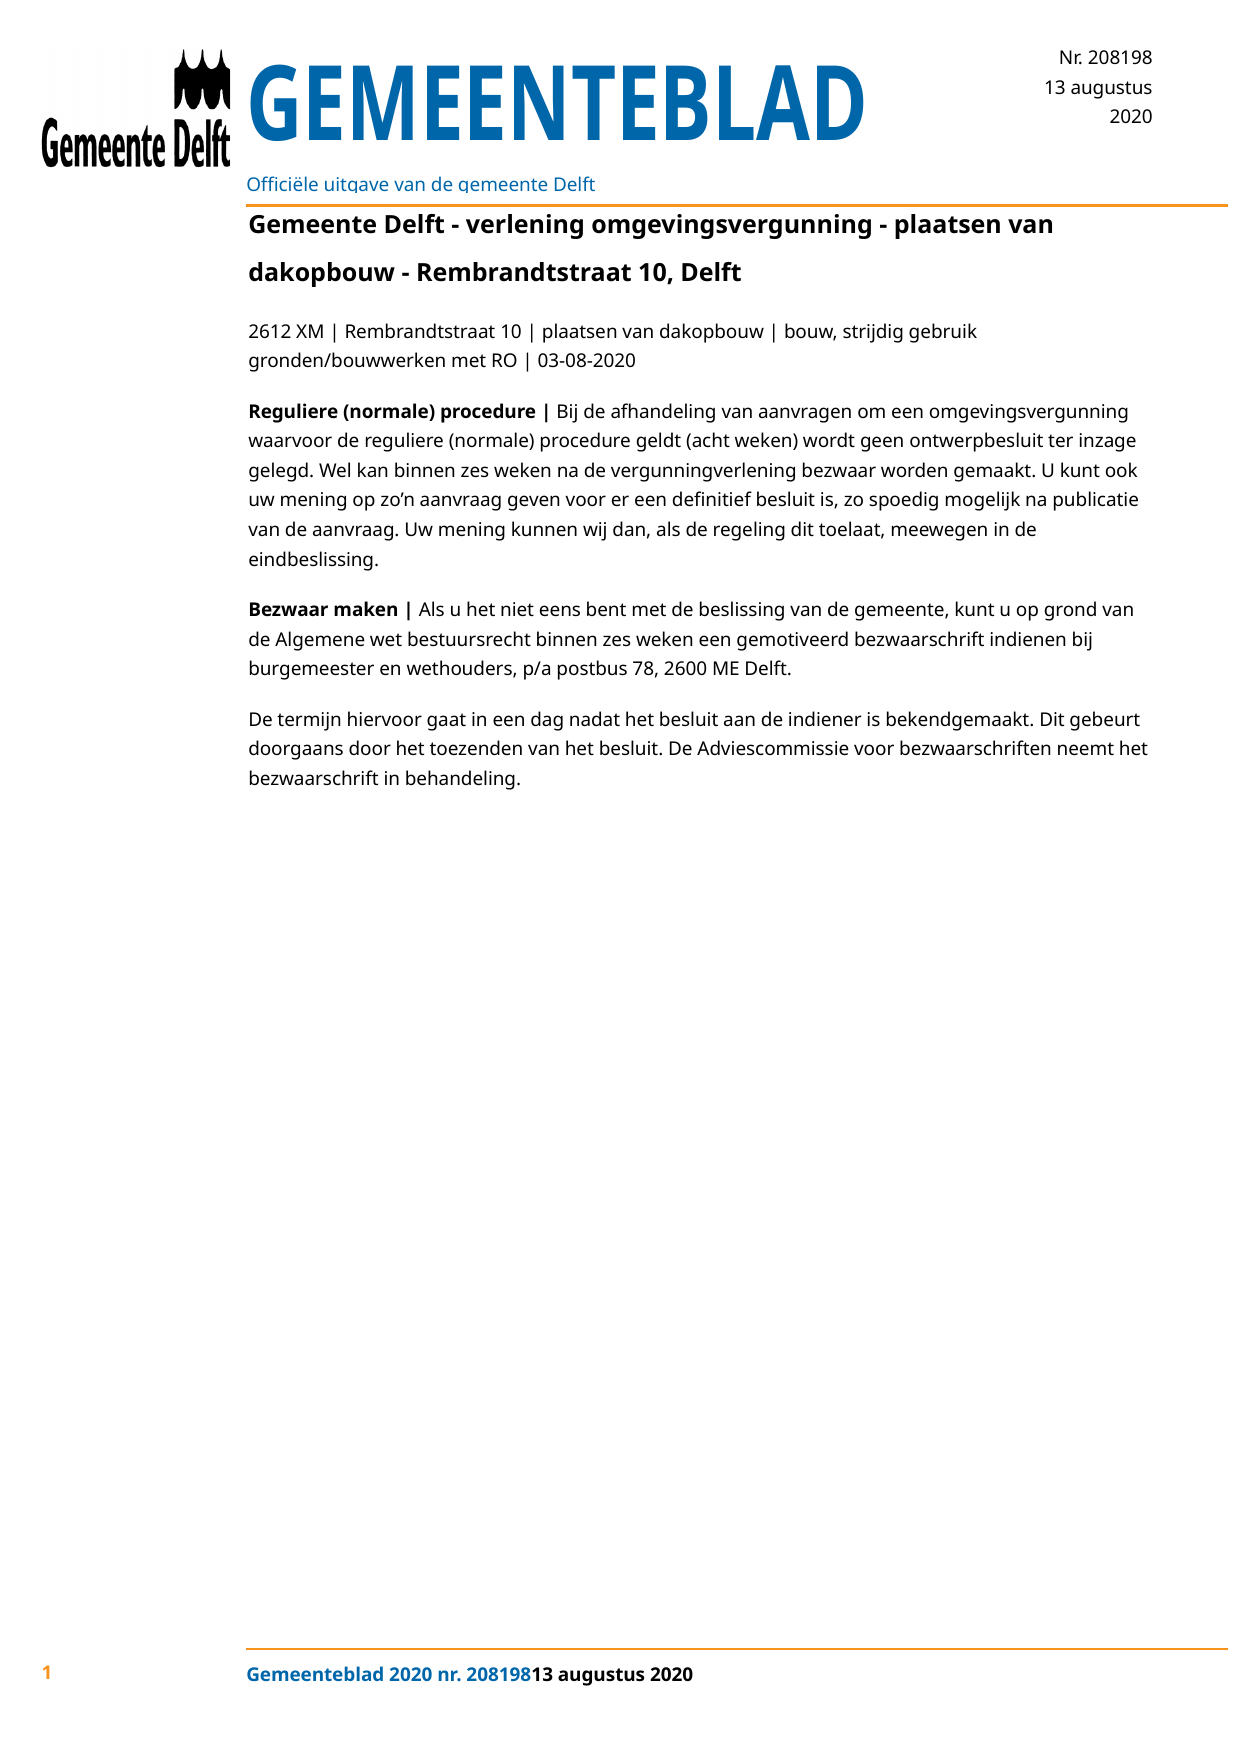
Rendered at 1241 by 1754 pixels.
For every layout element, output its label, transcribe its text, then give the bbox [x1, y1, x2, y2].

text Bezwaar maken | Als u het niet eens bent met de beslissing van de gemeente, kunt u op grond van de Algemene wet bestuursrecht binnen zes weken een gemotiveerd bezwaarschrift indienen bij burgemeester en wethouders, p/a postbus 78, 2600 ME Delft. [248, 596, 1152, 681]
text De termijn hiervoor gaat in een dag nadat het besluit aan de indiener is bekendgemaakt. Dit gebeurt doorgaans door het toezenden van het besluit. De Adviescommissie voor bezwaarschriften neemt het bezwaarschrift in behandeling. [248, 706, 1152, 791]
text Gemeente Delft - verlening omgevingsvergunning - plaatsen van dakopbouw - Rembrandtstraat 10, Delft [248, 207, 1152, 288]
text 2612 XM | Rembrandtstraat 10 | plaatsen van dakopbouw | bouw, strijdig gebruik gronden/bouwwerken met RO | 03-08-2020 [248, 318, 1152, 373]
text Reguliere (normale) procedure | Bij de afhandeling van aanvragen om een omgevingsvergunning waarvoor de reguliere (normale) procedure geldt (acht weken) wordt geen ontwerpbesluit ter inzage gelegd. Wel kan binnen zes weken na de vergunningverlening bezwaar worden gemaakt. U kunt ook uw mening op zo’n aanvraag geven voor er een definitief besluit is, zo spoedig mogelijk na publicatie van de aanvraag. Uw mening kunnen wij dan, als de regeling dit toelaat, meewegen in de eindbeslissing. [248, 398, 1152, 572]
picture [41, 47, 231, 172]
